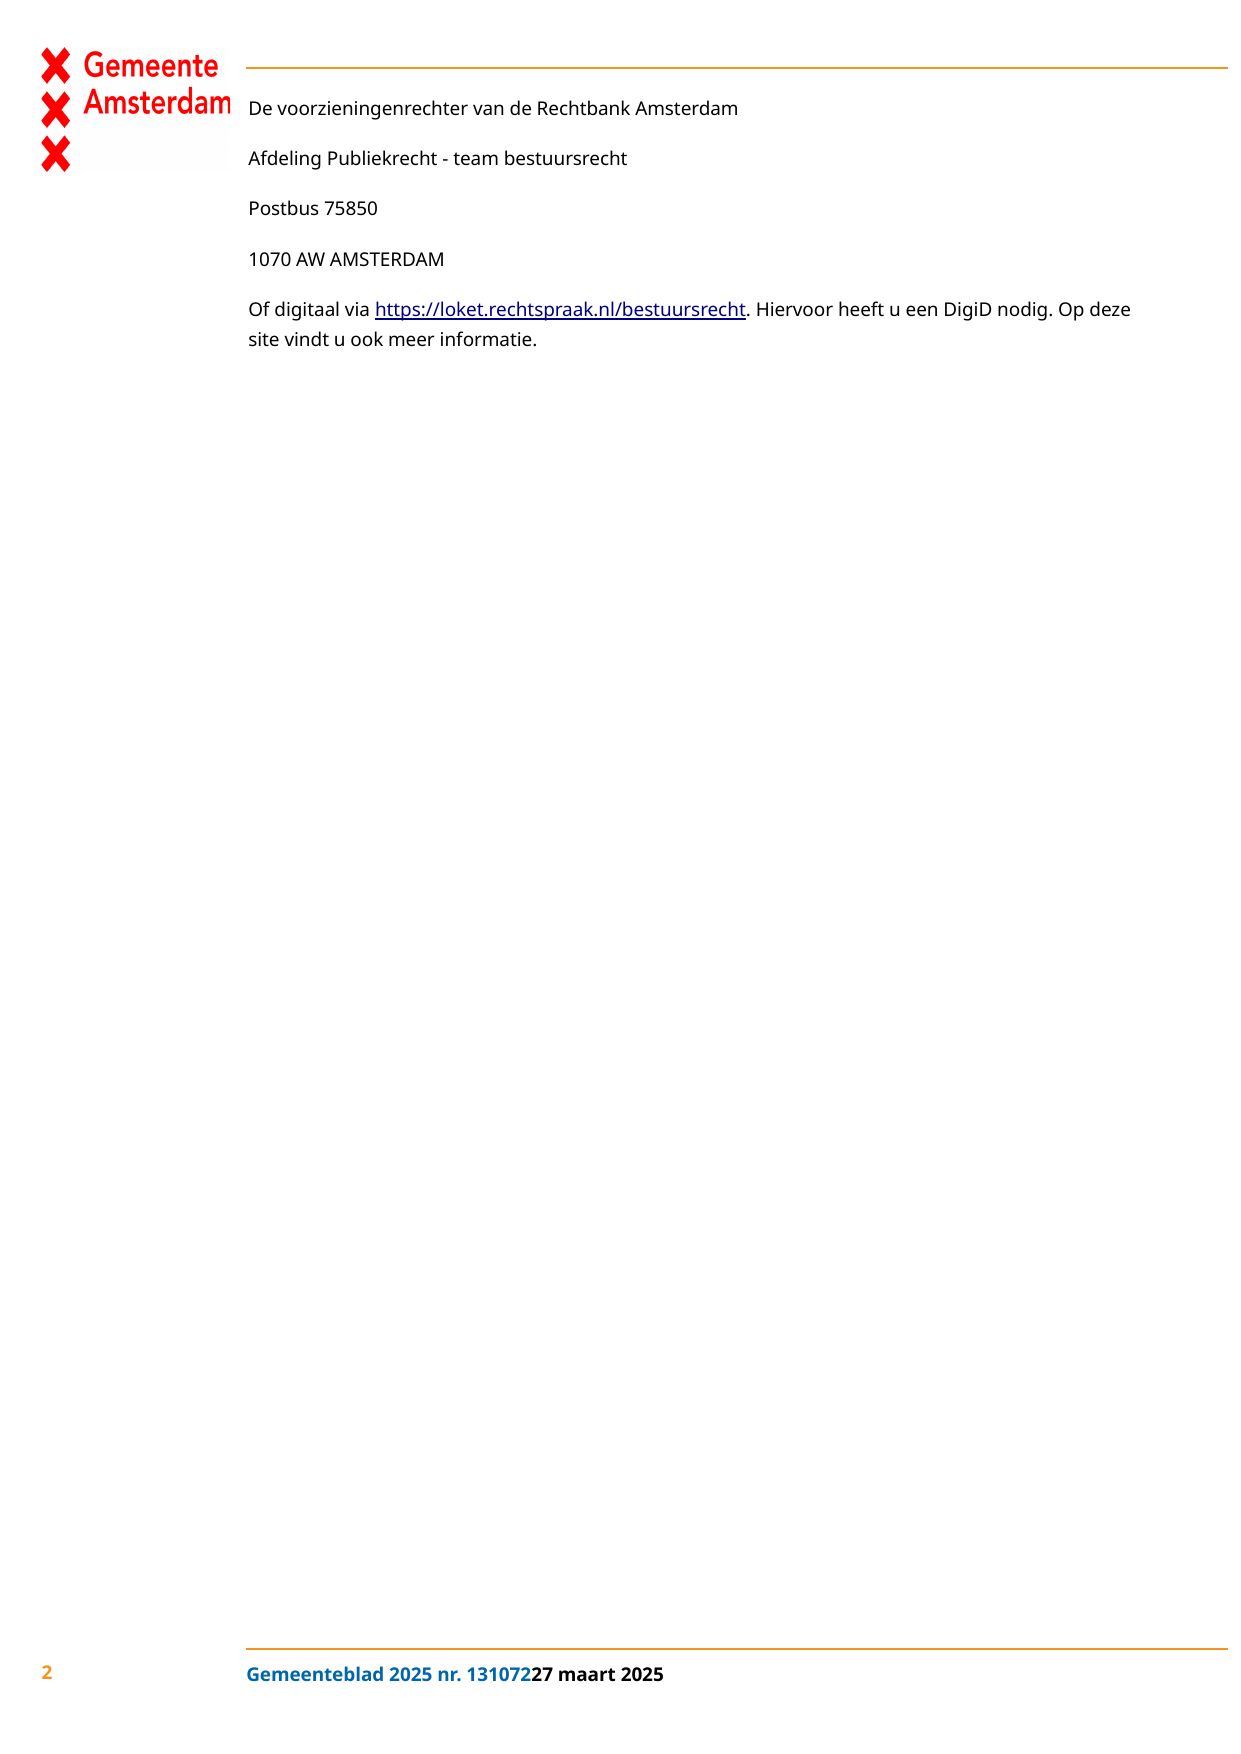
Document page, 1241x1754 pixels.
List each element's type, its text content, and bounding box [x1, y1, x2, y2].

text De voorzieningenrechter van de Rechtbank Amsterdam [248, 95, 1152, 121]
text 1070 AW AMSTERDAM [248, 246, 1152, 272]
text Postbus 75850 [248, 196, 1152, 221]
text Afdeling Publiekrecht - team bestuursrecht [248, 145, 1152, 171]
text Of digitaal via https://loket.rechtspraak.nl/bestuursrecht. Hiervoor heeft u een DigiD nodig. Op deze site vindt u ook meer informatie. [248, 296, 1152, 352]
picture [41, 47, 231, 172]
